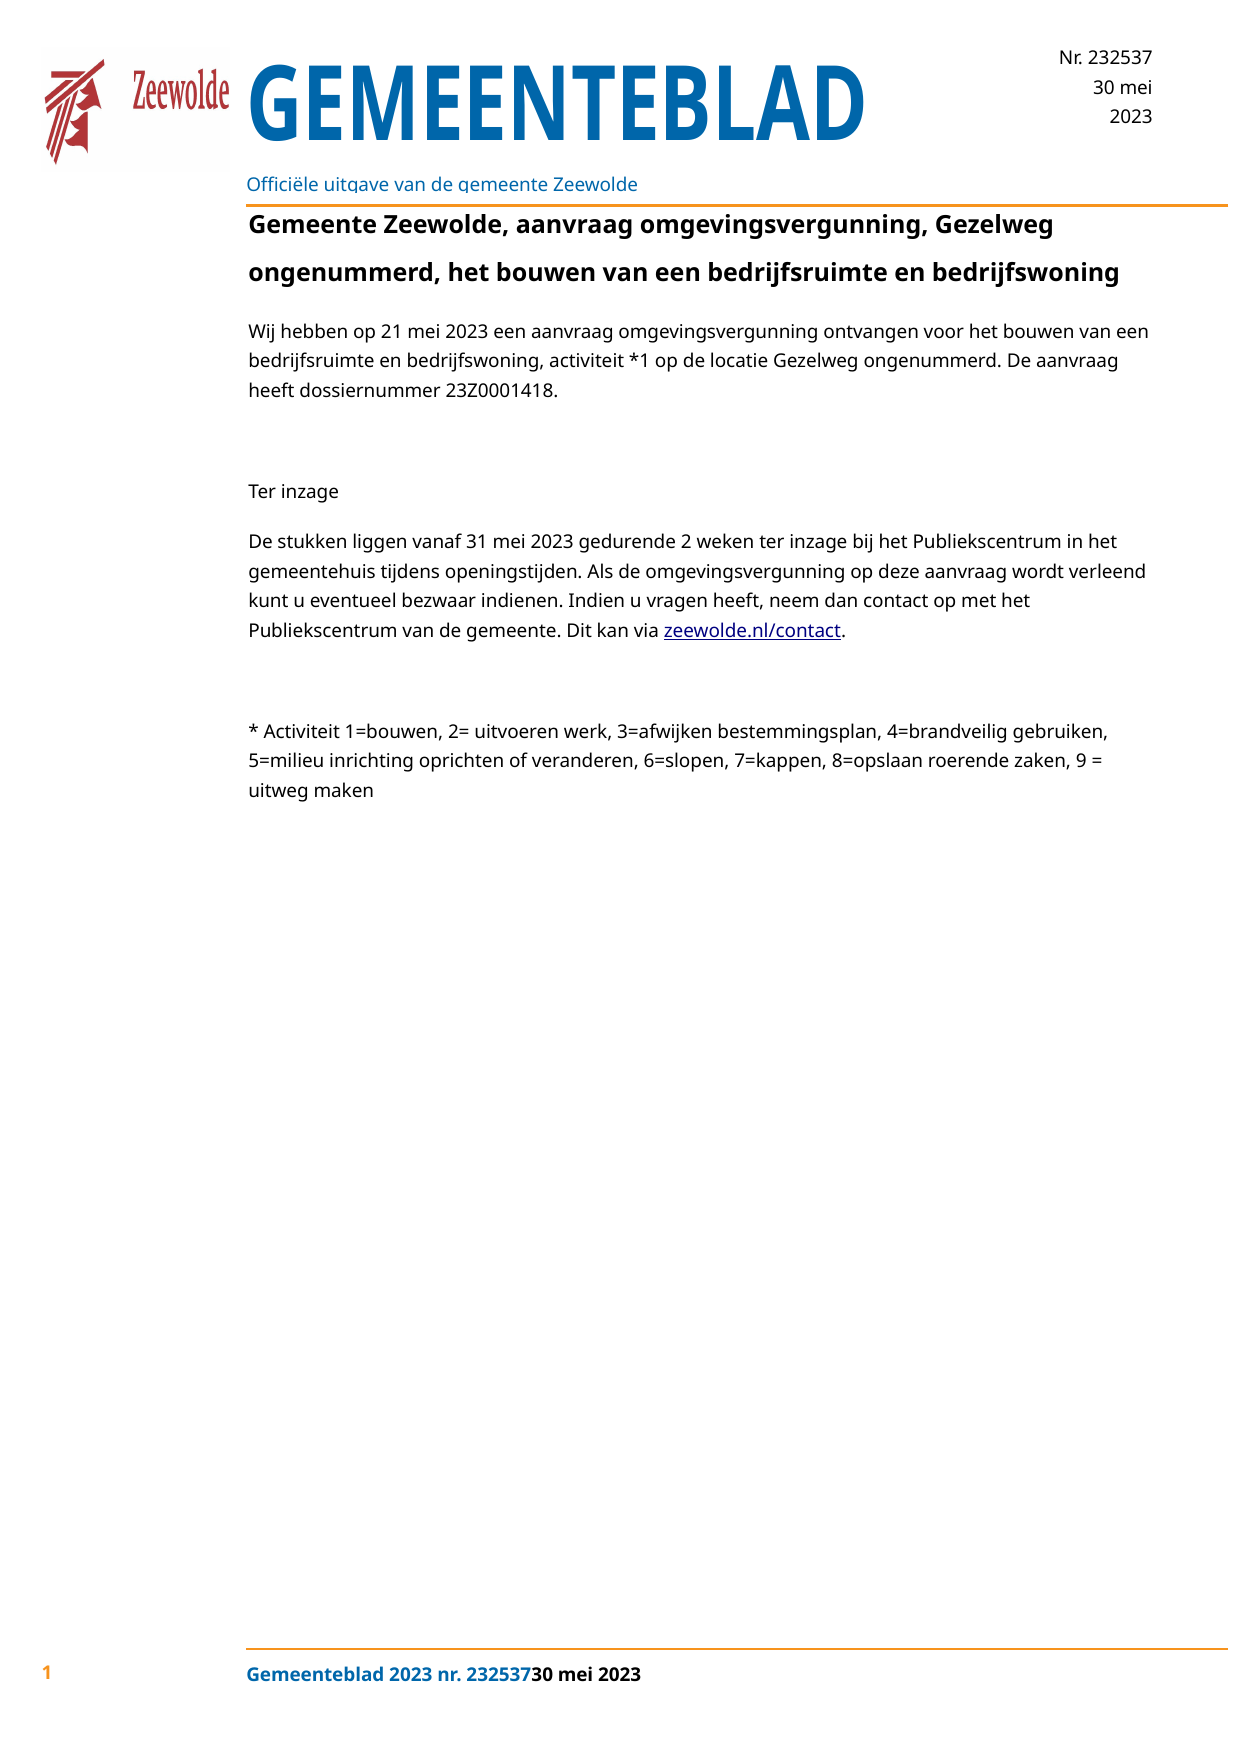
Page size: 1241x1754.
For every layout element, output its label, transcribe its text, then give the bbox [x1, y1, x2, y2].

text Gemeente Zeewolde, aanvraag omgevingsvergunning, Gezelweg ongenummerd, het bouwen van een bedrijfsruimte en bedrijfswoning [248, 207, 1152, 288]
text Wij hebben op 21 mei 2023 een aanvraag omgevingsvergunning ontvangen voor het bouwen van een bedrijfsruimte en bedrijfswoning, activiteit *1 op de locatie Gezelweg ongenummerd. De aanvraag heeft dossiernummer 23Z0001418. [248, 318, 1152, 403]
picture [41, 47, 231, 172]
text * Activiteit 1=bouwen, 2= uitvoeren werk, 3=afwijken bestemmingsplan, 4=brandveilig gebruiken, 5=milieu inrichting oprichten of veranderen, 6=slopen, 7=kappen, 8=opslaan roerende zaken, 9 = uitweg maken [248, 718, 1152, 803]
text Ter inzage [248, 478, 1152, 504]
text De stukken liggen vanaf 31 mei 2023 gedurende 2 weken ter inzage bij het Publiekscentrum in het gemeentehuis tijdens openingstijden. Als de omgevingsvergunning op deze aanvraag wordt verleend kunt u eventueel bezwaar indienen. Indien u vragen heeft, neem dan contact op met het Publiekscentrum van de gemeente. Dit kan via zeewolde.nl/contact. [248, 528, 1152, 643]
